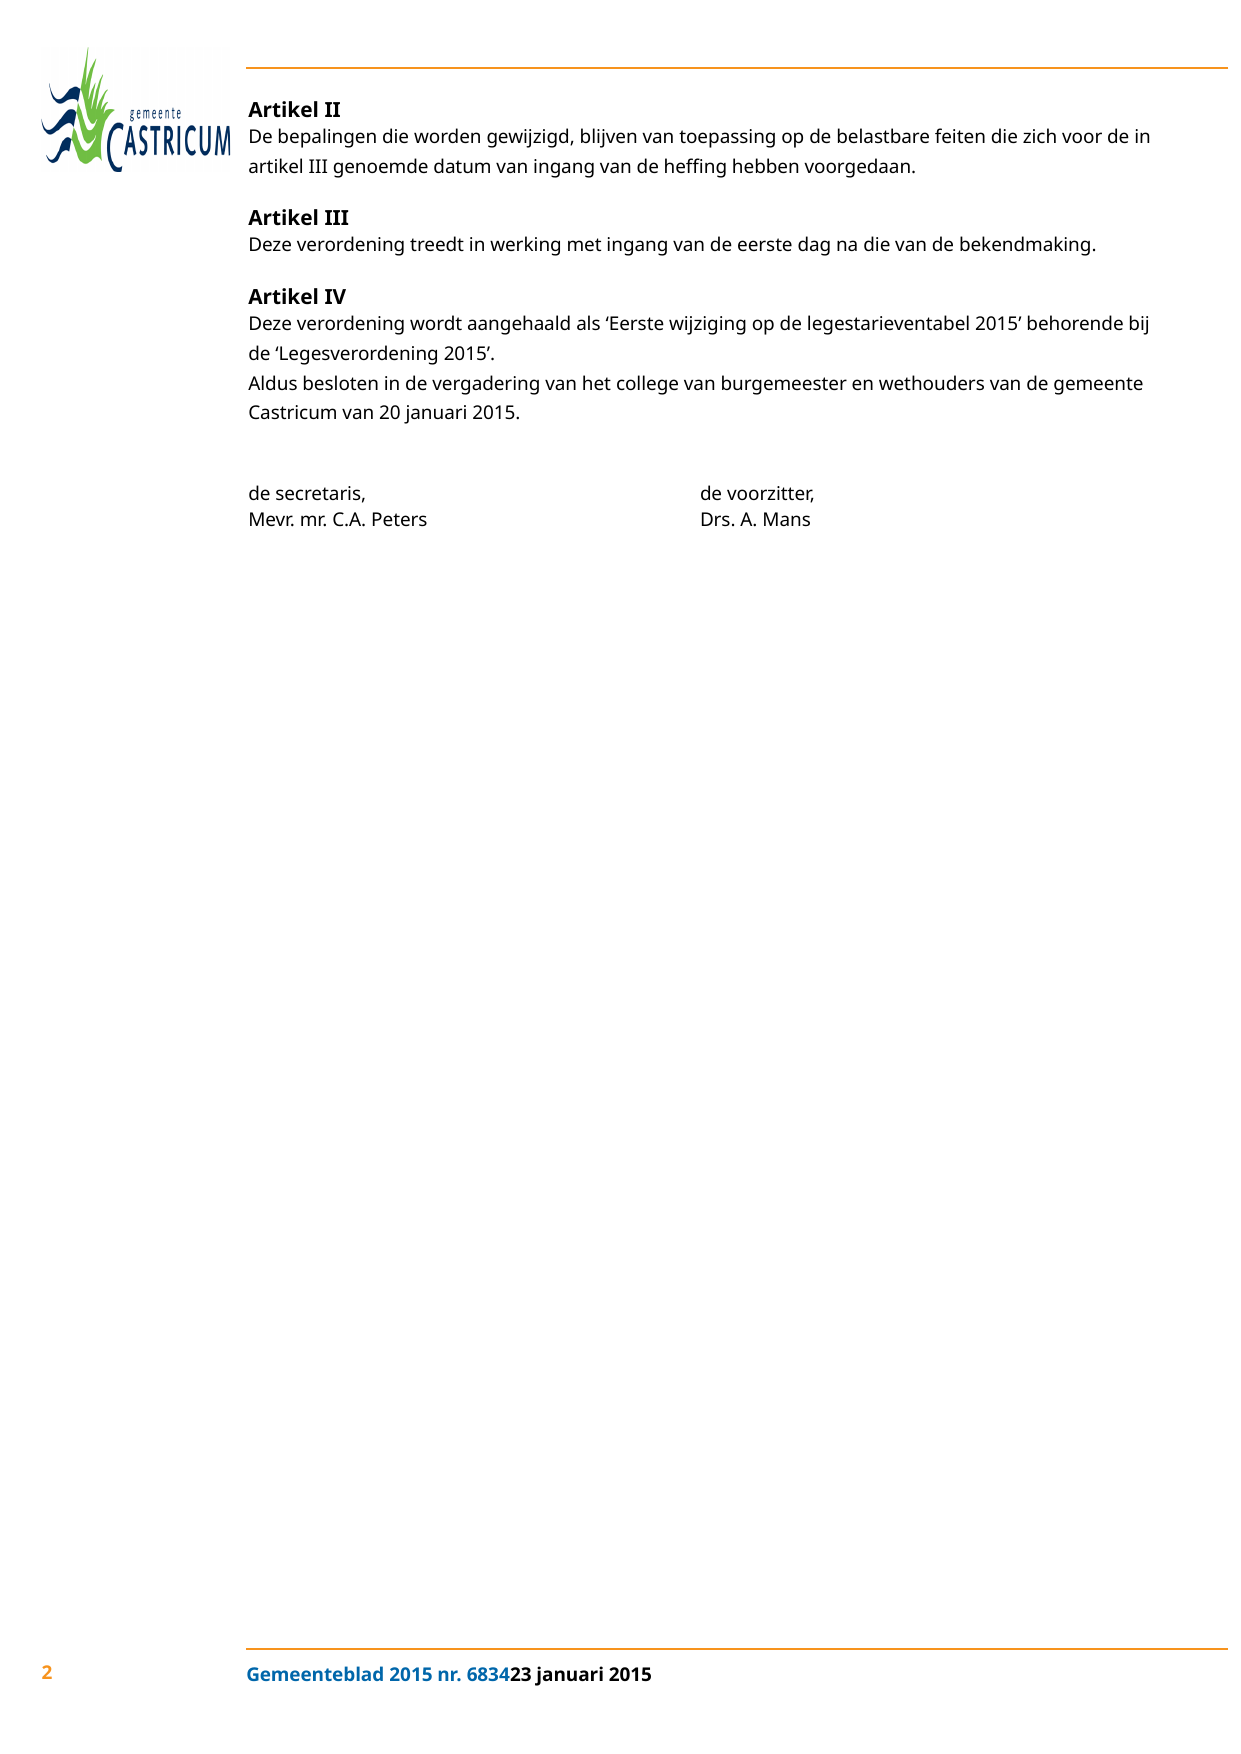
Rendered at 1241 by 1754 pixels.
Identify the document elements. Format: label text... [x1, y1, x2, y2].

table_cell de voorzitter, [700, 480, 1152, 506]
picture [41, 47, 231, 172]
text Artikel IV [248, 282, 1152, 311]
text Aldus besloten in de vergadering van het college van burgemeester en wethouders van de gemeente Castricum van 20 januari 2015. [248, 370, 1152, 425]
text Deze verordening treedt in werking met ingang van de eerste dag na die van de bekendmaking. [248, 232, 1152, 257]
table_cell Drs. A. Mans [700, 506, 1152, 532]
table_header [700, 455, 1152, 480]
text Artikel III [248, 203, 1152, 232]
text Artikel II [248, 95, 1152, 123]
table_cell de secretaris, [248, 480, 700, 506]
text Deze verordening wordt aangehaald als ‘Eerste wijziging op de legestarieventabel 2015’ behorende bij de ‘Legesverordening 2015’. [248, 311, 1152, 366]
table_cell Mevr. mr. C.A. Peters [248, 506, 700, 532]
text De bepalingen die worden gewijzigd, blijven van toepassing op de belastbare feiten die zich voor de in artikel III genoemde datum van ingang van de heffing hebben voorgedaan. [248, 123, 1152, 178]
table_header [248, 455, 700, 480]
